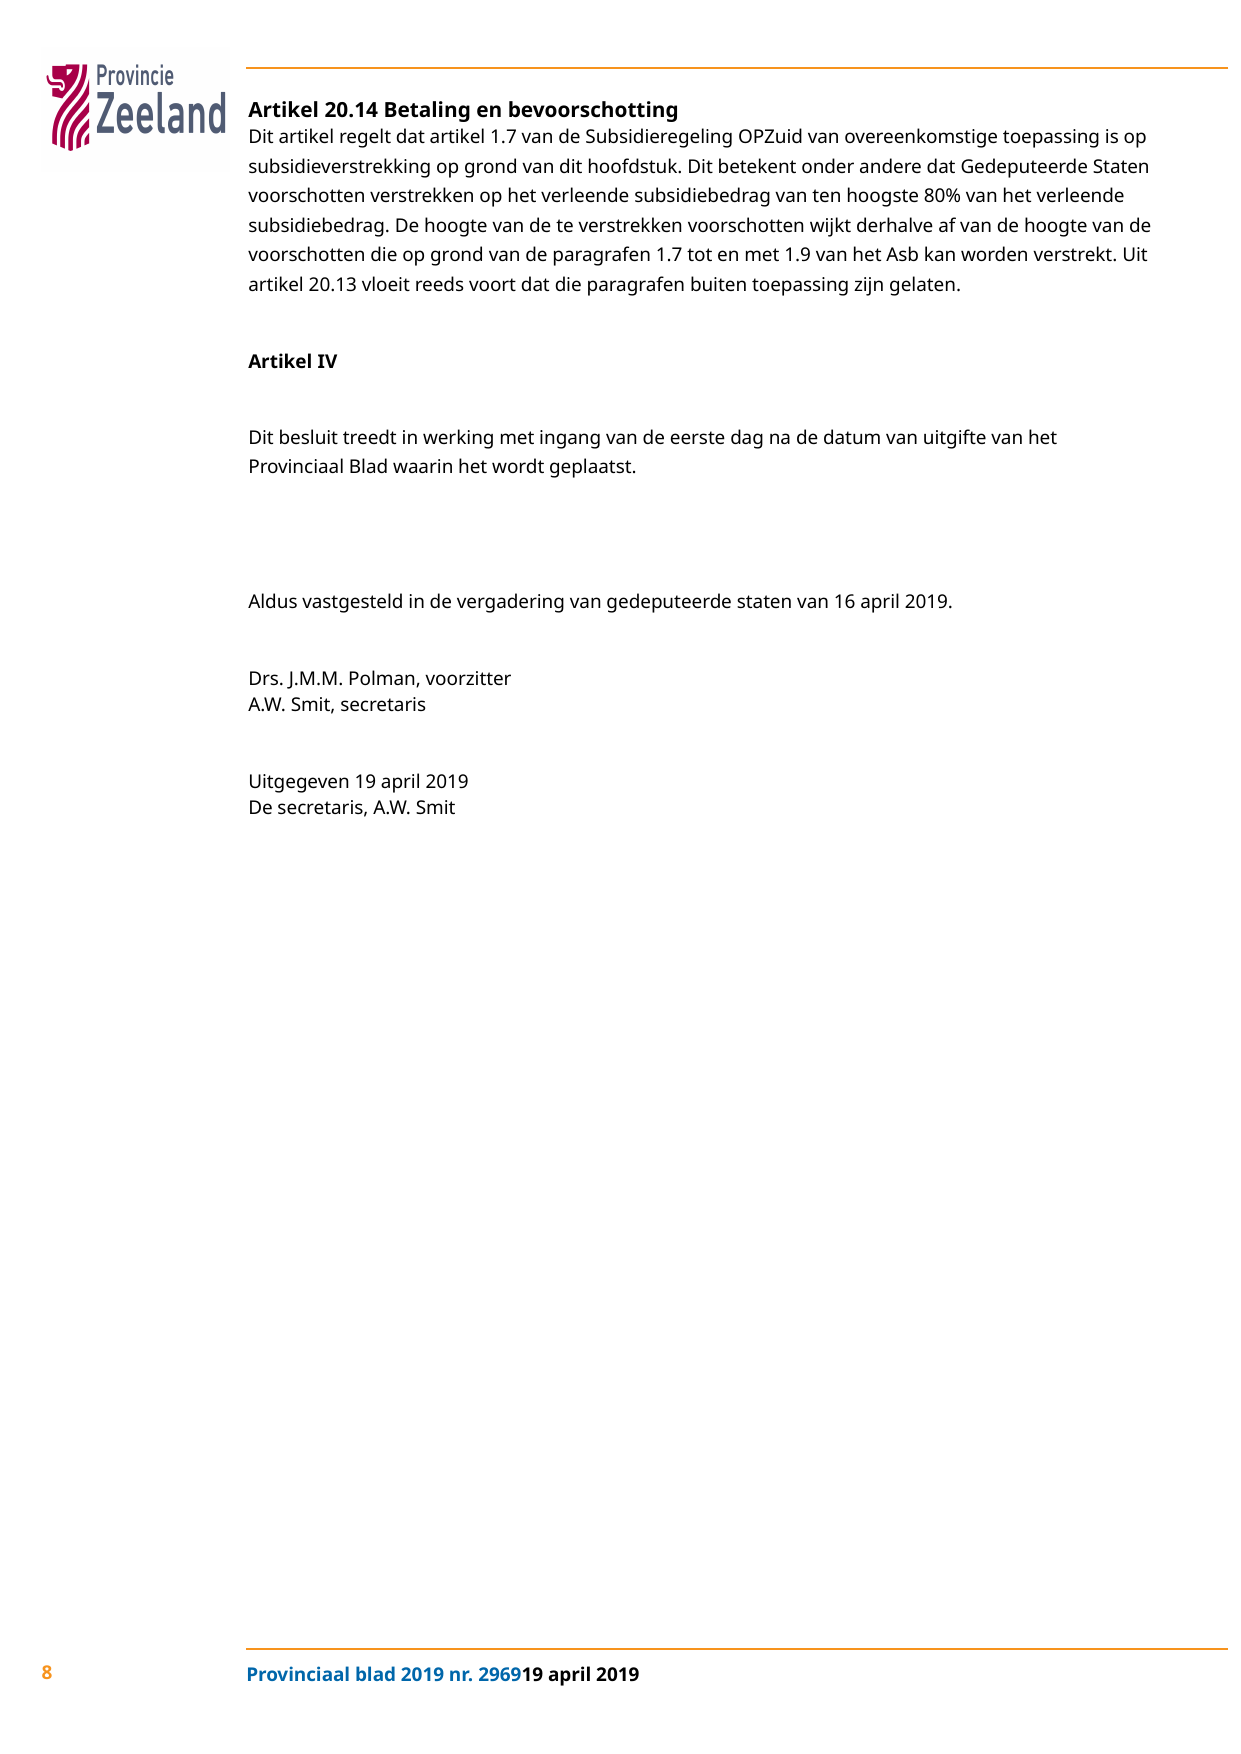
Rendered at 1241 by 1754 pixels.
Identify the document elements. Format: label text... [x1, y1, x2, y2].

text A.W. Smit, secretaris [248, 691, 1152, 717]
text Artikel IV [248, 346, 1152, 375]
text Artikel 20.14 Betaling en bevoorschotting [248, 95, 1152, 123]
text Dit besluit treedt in werking met ingang van de eerste dag na de datum van uitgifte van het Provinciaal Blad waarin het wordt geplaatst. [248, 424, 1152, 479]
text Drs. J.M.M. Polman, voorzitter [248, 665, 1152, 691]
text Dit artikel regelt dat artikel 1.7 van de Subsidieregeling OPZuid van overeenkomstige toepassing is op subsidieverstrekking op grond van dit hoofdstuk. Dit betekent onder andere dat Gedeputeerde Staten voorschotten verstrekken op het verleende subsidiebedrag van ten hoogste 80% van het verleende subsidiebedrag. De hoogte van de te verstrekken voorschotten wijkt derhalve af van de hoogte van de voorschotten die op grond van de paragrafen 1.7 tot en met 1.9 van het Asb kan worden verstrekt. Uit artikel 20.13 vloeit reeds voort dat die paragrafen buiten toepassing zijn gelaten. [248, 123, 1152, 297]
picture [41, 47, 231, 172]
text Aldus vastgesteld in de vergadering van gedeputeerde staten van 16 april 2019. [248, 588, 1152, 614]
text De secretaris, A.W. Smit [248, 794, 1152, 819]
text Uitgegeven 19 april 2019 [248, 768, 1152, 794]
